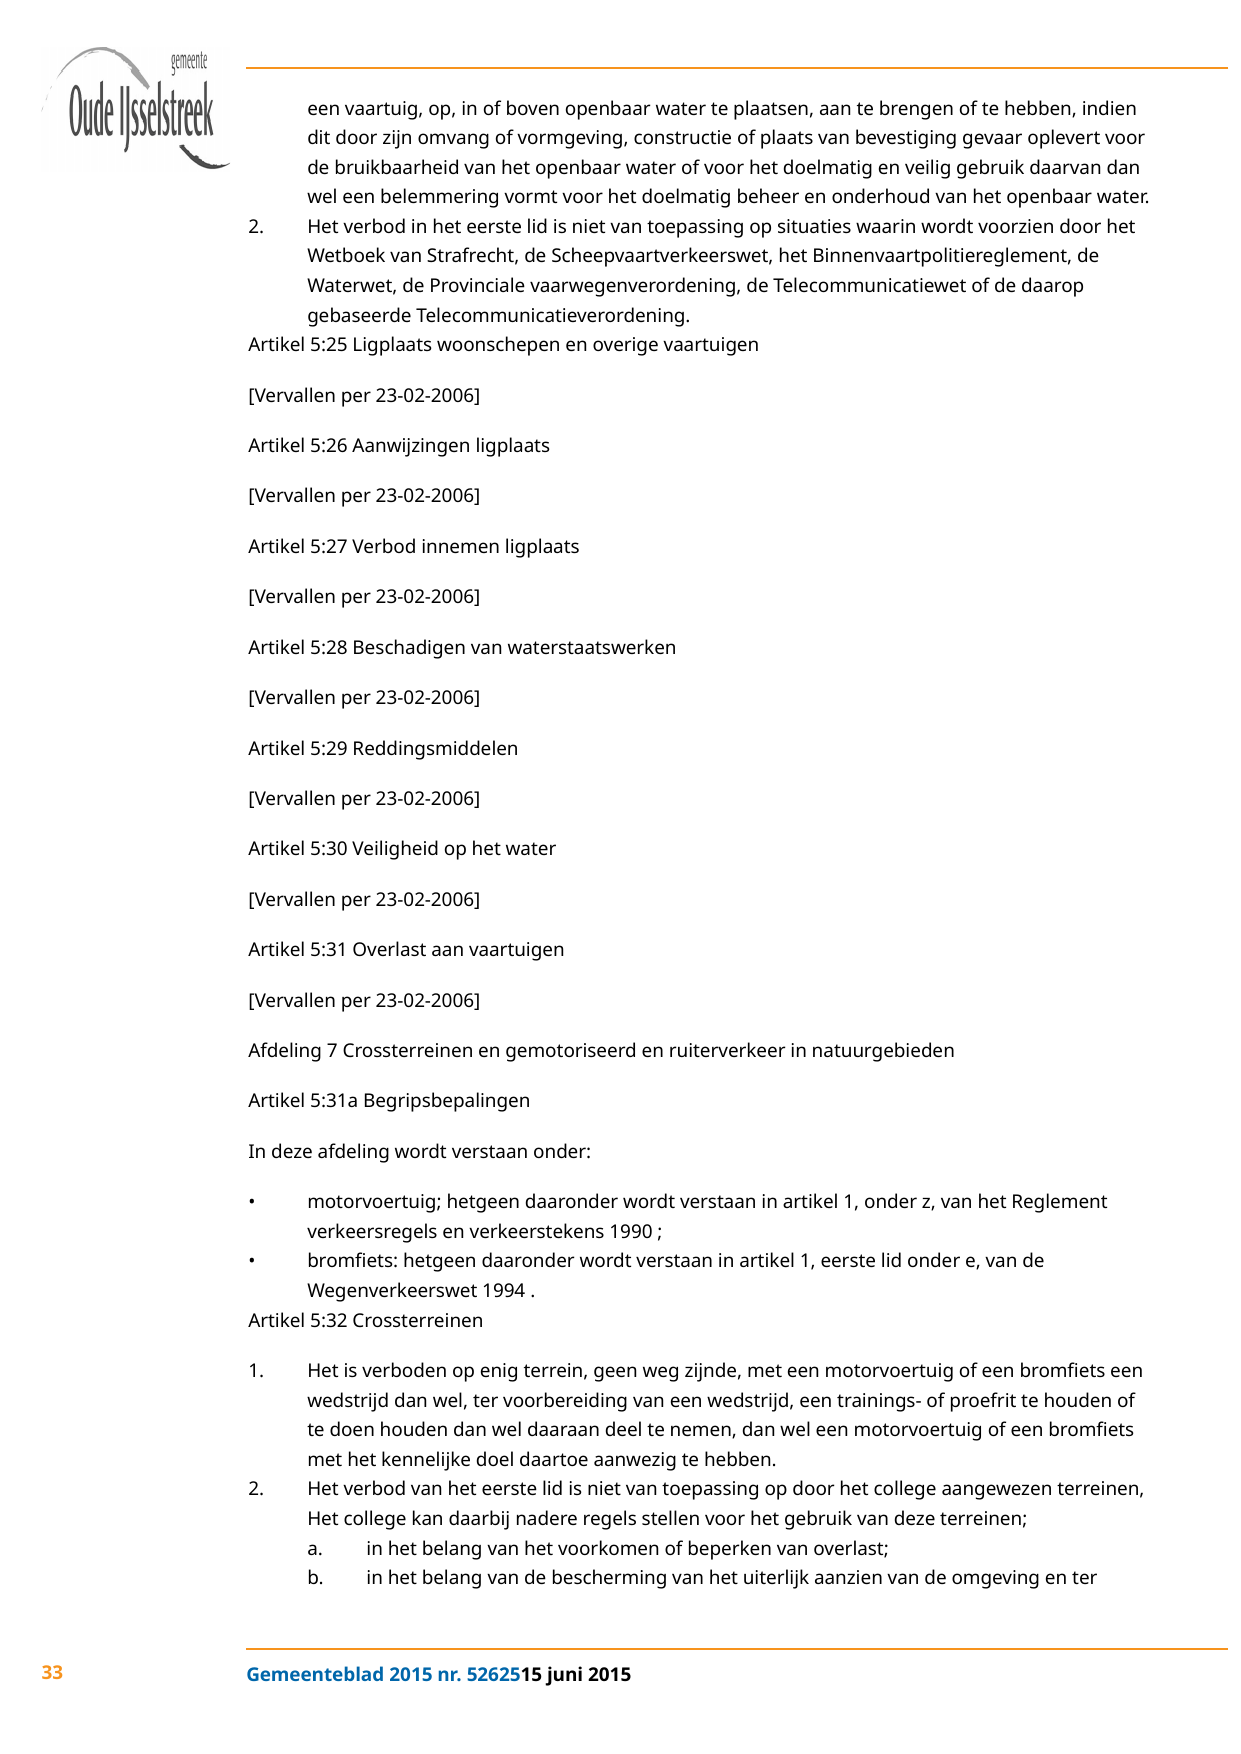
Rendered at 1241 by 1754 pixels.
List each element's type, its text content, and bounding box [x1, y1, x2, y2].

text [Vervallen per 23-02-2006] [248, 382, 1152, 408]
text [Vervallen per 23-02-2006] [248, 583, 1152, 609]
list Het verbod in het eerste lid is niet van toepassing op situaties waarin wordt voorzien door het Wetboek van Strafrecht, de Scheepvaartverkeerswet, het Binnenvaartpolitiereglement, de Waterwet, de Provinciale vaarwegenverordening, de Telecommunicatiewet of de daarop gebaseerde Telecommunicatieverordening. [248, 213, 1152, 328]
picture [41, 47, 231, 172]
list motorvoertuig; hetgeen daaronder wordt verstaan in artikel 1, onder z, van het Reglement verkeersregels en verkeerstekens 1990 ; [248, 1188, 1152, 1244]
text Artikel 5:28 Beschadigen van waterstaatswerken [248, 634, 1152, 660]
text [Vervallen per 23-02-2006] [248, 483, 1152, 508]
text [Vervallen per 23-02-2006] [248, 684, 1152, 710]
list in het belang van het voorkomen of beperken van overlast; [307, 1535, 1152, 1561]
text Artikel 5:31a Begripsbepalingen [248, 1088, 1152, 1113]
text Artikel 5:32 Crossterreinen [248, 1307, 1152, 1333]
list een vaartuig, op, in of boven openbaar water te plaatsen, aan te brengen of te hebben, indien dit door zijn omvang of vormgeving, constructie of plaats van bevestiging gevaar oplevert voor de bruikbaarheid van het openbaar water of voor het doelmatig en veilig gebruik daarvan dan wel een belemmering vormt voor het doelmatig beheer en onderhoud van het openbaar water. [248, 95, 1152, 209]
list in het belang van de bescherming van het uiterlijk aanzien van de omgeving en ter [307, 1564, 1152, 1590]
text Artikel 5:25 Ligplaats woonschepen en overige vaartuigen [248, 331, 1152, 357]
text In deze afdeling wordt verstaan onder: [248, 1138, 1152, 1164]
text Artikel 5:29 Reddingsmiddelen [248, 735, 1152, 761]
list bromfiets: hetgeen daaronder wordt verstaan in artikel 1, eerste lid onder e, van de Wegenverkeerswet 1994 . [248, 1248, 1152, 1303]
list Het verbod van het eerste lid is niet van toepassing op door het college aangewezen terreinen, Het college kan daarbij nadere regels stellen voor het gebruik van deze terreinen; [248, 1476, 1152, 1531]
text [Vervallen per 23-02-2006] [248, 785, 1152, 811]
text Artikel 5:27 Verbod innemen ligplaats [248, 533, 1152, 559]
text Artikel 5:30 Veiligheid op het water [248, 836, 1152, 861]
text Afdeling 7 Crossterreinen en gemotoriseerd en ruiterverkeer in natuurgebieden [248, 1037, 1152, 1063]
text [Vervallen per 23-02-2006] [248, 886, 1152, 912]
text Artikel 5:31 Overlast aan vaartuigen [248, 936, 1152, 962]
text Artikel 5:26 Aanwijzingen ligplaats [248, 432, 1152, 458]
text [Vervallen per 23-02-2006] [248, 987, 1152, 1013]
list Het is verboden op enig terrein, geen weg zijnde, met een motorvoertuig of een bromfiets een wedstrijd dan wel, ter voorbereiding van een wedstrijd, een trainings- of proefrit te houden of te doen houden dan wel daaraan deel te nemen, dan wel een motorvoertuig of een bromfiets met het kennelijke doel daartoe aanwezig te hebben. [248, 1357, 1152, 1472]
